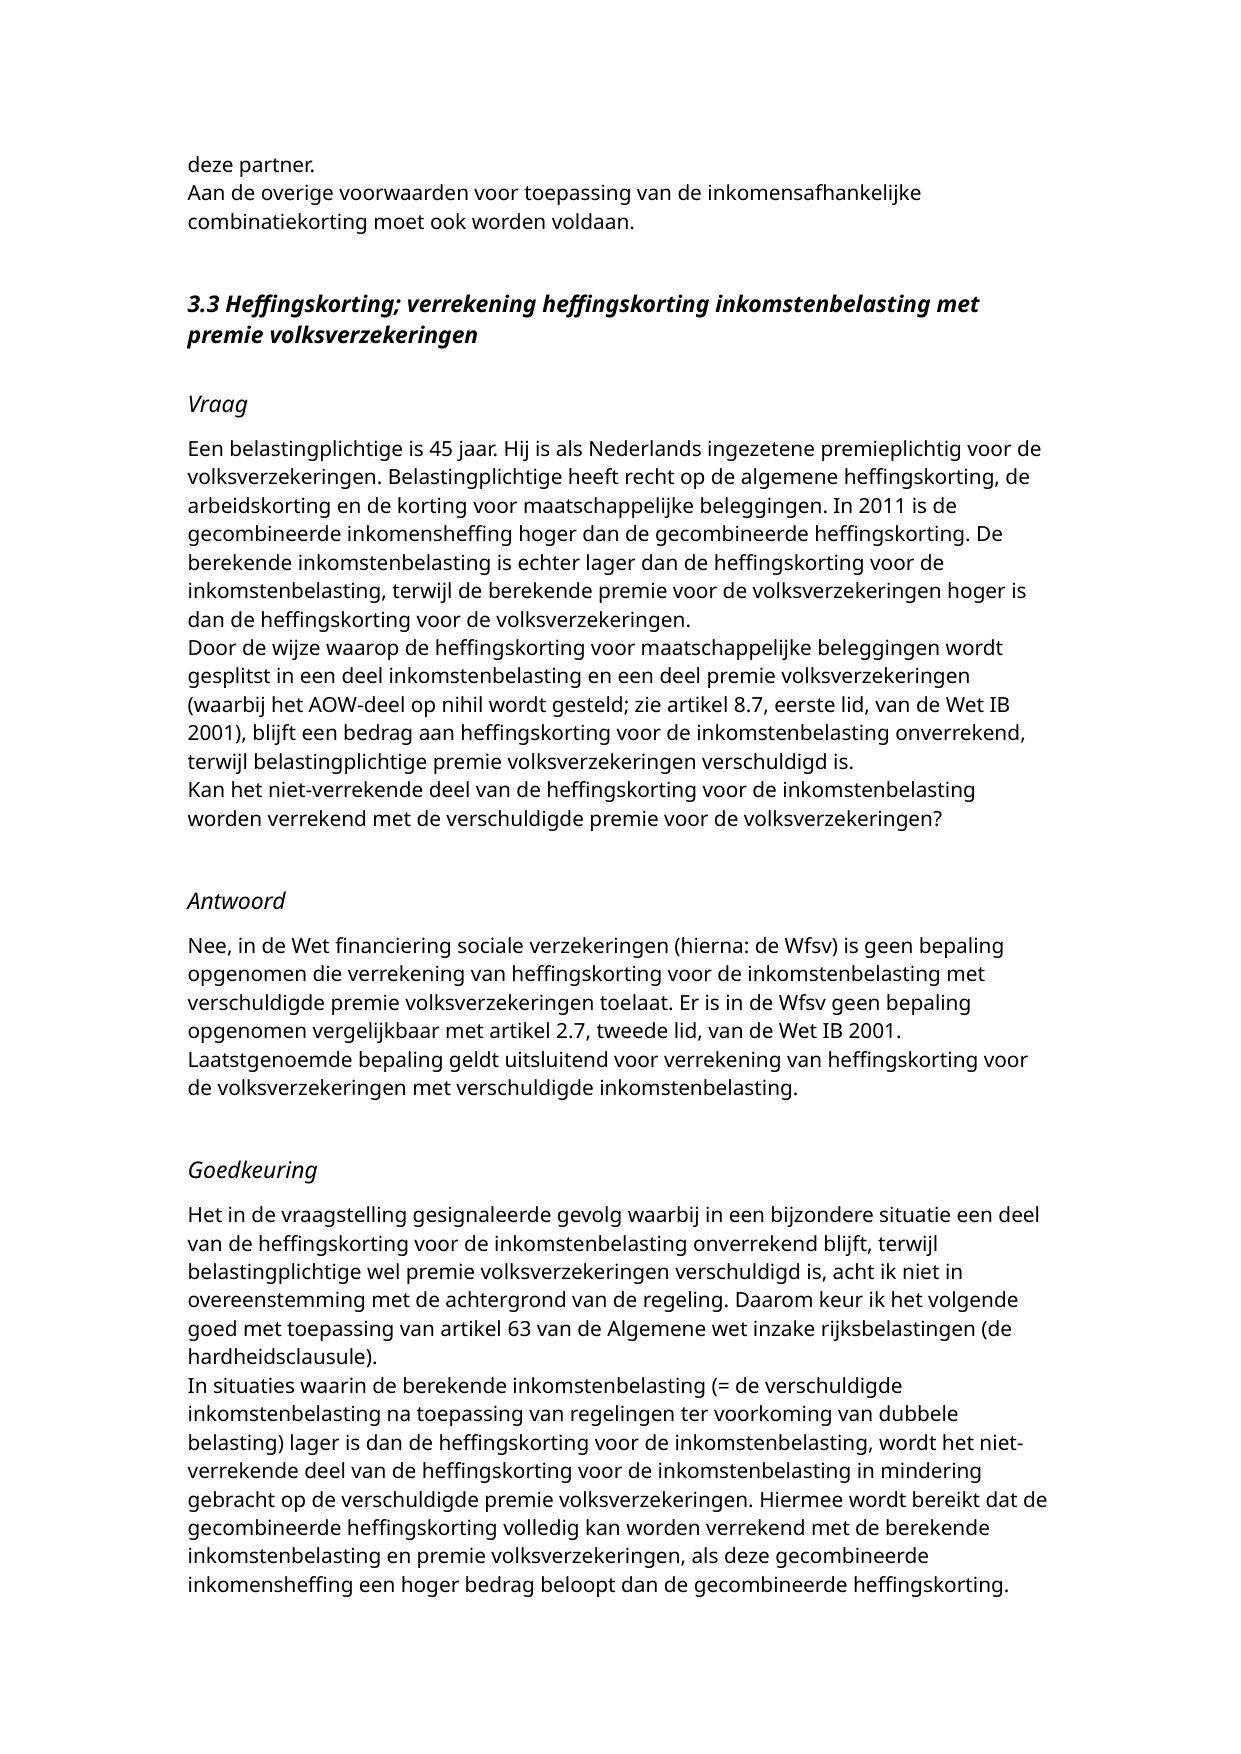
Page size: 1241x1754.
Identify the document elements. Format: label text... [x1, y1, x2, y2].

subtitle Vraag [187, 388, 1053, 419]
subtitle Antwoord [187, 885, 1053, 916]
subtitle Goedkeuring [187, 1154, 1053, 1185]
text Aan de overige voorwaarden voor toepassing van de inkomensafhankelijke combinatiekorting moet ook worden voldaan. [187, 178, 1053, 235]
subtitle 3.3 Heffingskorting; verrekening heffingskorting inkomstenbelasting met premie volksverzekeringen [187, 288, 1053, 350]
text Kan het niet-verrekende deel van de heffingskorting voor de inkomstenbelasting worden verrekend met de verschuldigde premie voor de volksverzekeringen? [187, 775, 1053, 832]
text Door de wijze waarop de heffingskorting voor maatschappelijke beleggingen wordt gesplitst in een deel inkomstenbelasting en een deel premie volksverzekeringen (waarbij het AOW-deel op nihil wordt gesteld; zie artikel 8.7, eerste lid, van de Wet IB 2001), blijft een bedrag aan heffingskorting voor de inkomstenbelasting onverrekend, terwijl belastingplichtige premie volksverzekeringen verschuldigd is. [187, 633, 1053, 775]
text In situaties waarin de berekende inkomstenbelasting (= de verschuldigde inkomstenbelasting na toepassing van regelingen ter voorkoming van dubbele belasting) lager is dan de heffingskorting voor de inkomstenbelasting, wordt het niet-verrekende deel van de heffingskorting voor de inkomstenbelasting in mindering gebracht op de verschuldigde premie volksverzekeringen. Hiermee wordt bereikt dat de gecombineerde heffingskorting volledig kan worden verrekend met de berekende inkomstenbelasting en premie volksverzekeringen, als deze gecombineerde inkomensheffing een hoger bedrag beloopt dan de gecombineerde heffingskorting. [187, 1371, 1053, 1598]
text Het in de vraagstelling gesignaleerde gevolg waarbij in een bijzondere situatie een deel van de heffingskorting voor de inkomstenbelasting onverrekend blijft, terwijl belastingplichtige wel premie volksverzekeringen verschuldigd is, acht ik niet in overeenstemming met de achtergrond van de regeling. Daarom keur ik het volgende goed met toepassing van artikel 63 van de Algemene wet inzake rijksbelastingen (de hardheidsclausule). [187, 1200, 1053, 1371]
text Een belastingplichtige is 45 jaar. Hij is als Nederlands ingezetene premieplichtig voor de volksverzekeringen. Belastingplichtige heeft recht op de algemene heffingskorting, de arbeidskorting en de korting voor maatschappelijke beleggingen. In 2011 is de gecombineerde inkomensheffing hoger dan de gecombineerde heffingskorting. De berekende inkomstenbelasting is echter lager dan de heffingskorting voor de inkomstenbelasting, terwijl de berekende premie voor de volksverzekeringen hoger is dan de heffingskorting voor de volksverzekeringen. [187, 434, 1053, 633]
text Nee, in de Wet financiering sociale verzekeringen (hierna: de Wfsv) is geen bepaling opgenomen die verrekening van heffingskorting voor de inkomstenbelasting met verschuldigde premie volksverzekeringen toelaat. Er is in de Wfsv geen bepaling opgenomen vergelijkbaar met artikel 2.7, tweede lid, van de Wet IB 2001. Laatstgenoemde bepaling geldt uitsluitend voor verrekening van heffingskorting voor de volksverzekeringen met verschuldigde inkomstenbelasting. [187, 931, 1053, 1102]
text deze partner. [187, 150, 1053, 178]
